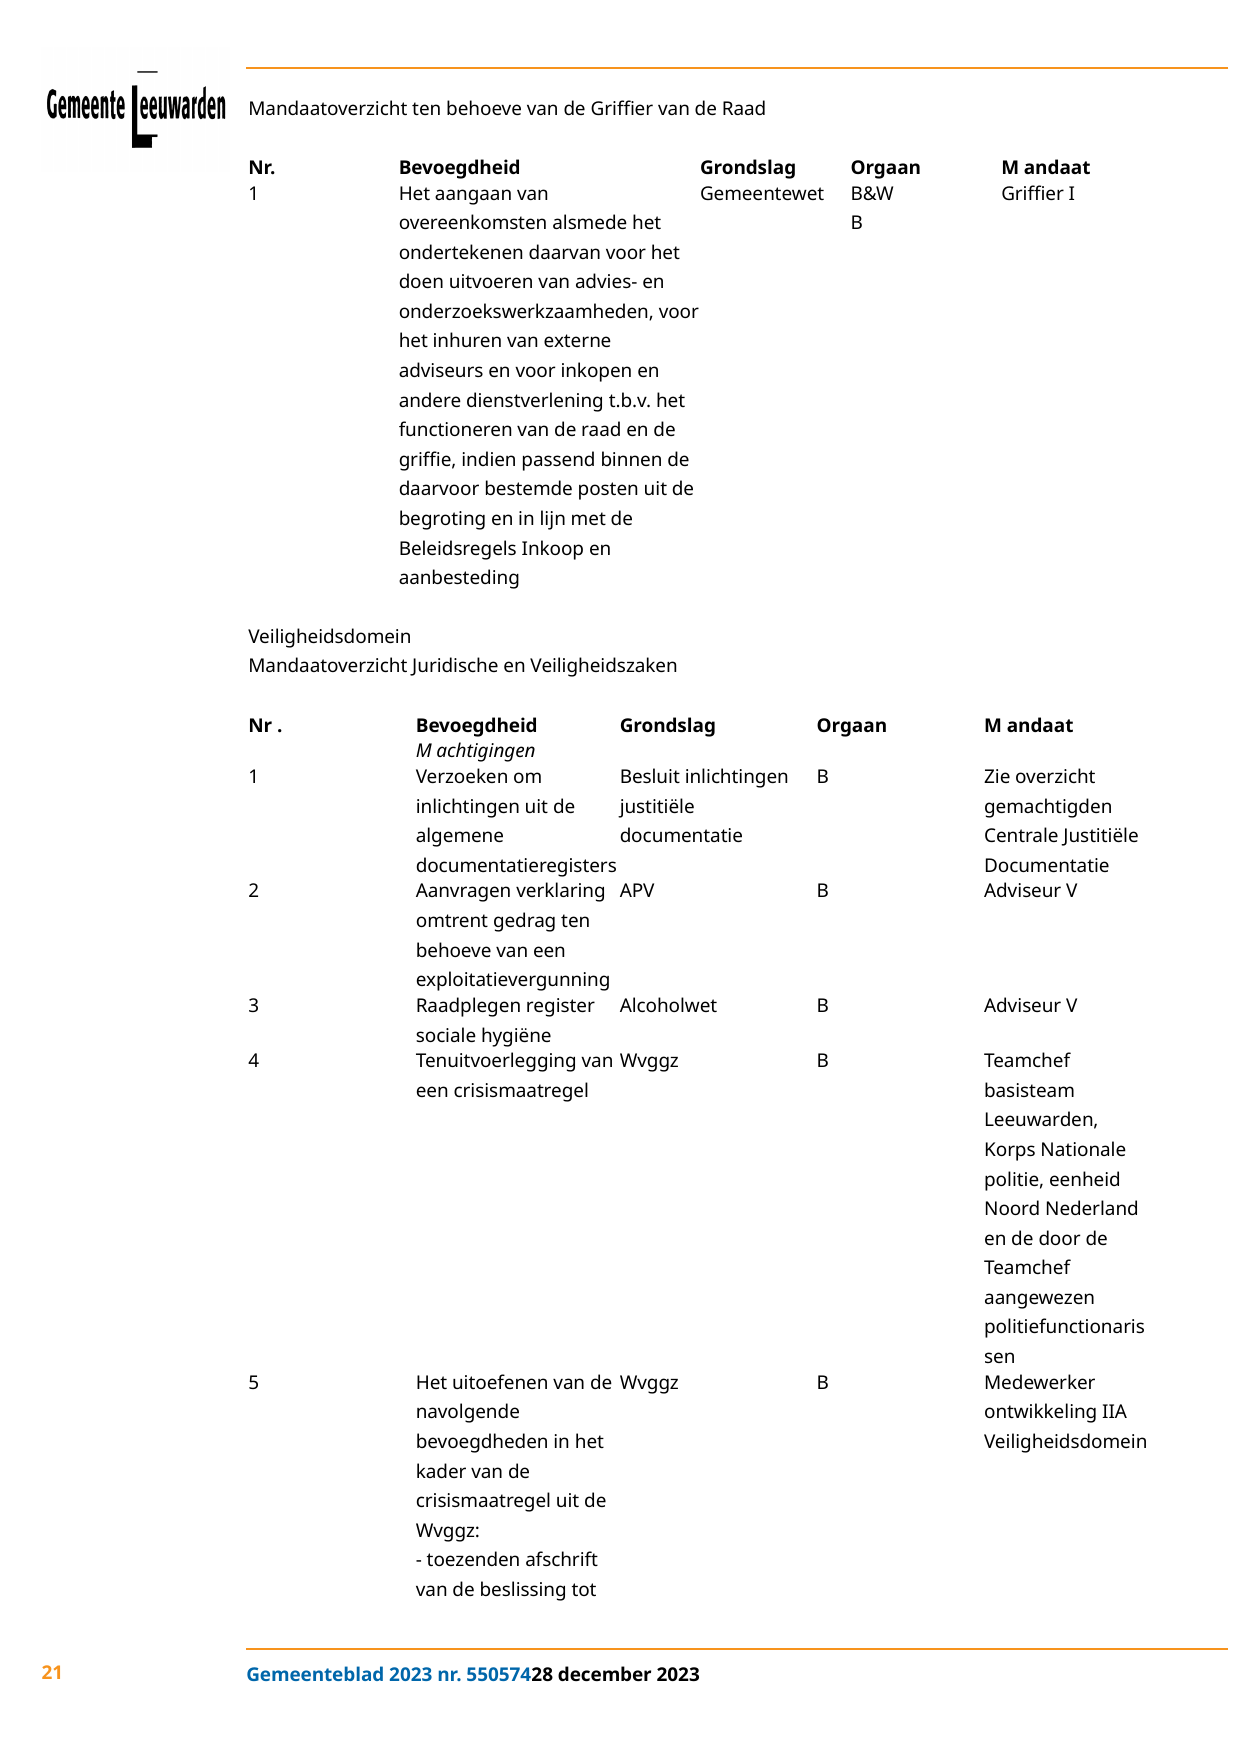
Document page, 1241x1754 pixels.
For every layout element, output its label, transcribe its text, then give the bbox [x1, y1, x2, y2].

table_cell Het aangaan van overeenkomsten alsmede het ondertekenen daarvan voor het doen uitvoeren van advies- en onderzoekswerkzaamheden, voor het inhuren van externe adviseurs en voor inkopen en andere dienstverlening t.b.v. het functioneren van de raad en de griffie, indien passend binnen de daarvoor bestemde posten uit de begroting en in lijn met de Beleidsregels Inkoop en aanbesteding [399, 180, 700, 590]
table_cell Raadplegen register sociale hygiëne [416, 992, 619, 1047]
table_cell 2 [248, 878, 416, 992]
table_header M andaat [1001, 154, 1152, 180]
table_cell M achtigingen [416, 738, 1152, 763]
table_header Orgaan [850, 154, 1001, 180]
picture [41, 47, 231, 172]
table_header Orgaan [816, 712, 984, 737]
table_cell B [816, 763, 984, 878]
table_cell Wvggz [620, 1048, 816, 1369]
text Mandaatoverzicht Juridische en Veiligheidszaken [248, 652, 1152, 678]
table_cell Wvggz [620, 1369, 816, 1602]
table_header Bevoegdheid [399, 154, 700, 180]
table_cell Medewerker ontwikkeling IIA Veiligheidsdomein [984, 1369, 1152, 1602]
table_header Grondslag [700, 154, 850, 180]
table_header Nr . [248, 712, 416, 737]
table_cell B [816, 1369, 984, 1602]
table_header Nr. [248, 154, 398, 180]
table_cell Zie overzicht gemachtigden Centrale Justitiële Documentatie [984, 763, 1152, 878]
table_cell [248, 738, 416, 763]
table_cell B [816, 878, 984, 992]
table_cell 1 [248, 180, 398, 590]
table_cell B [816, 1048, 984, 1369]
table_cell 3 [248, 992, 416, 1047]
table_cell Gemeentewet [700, 180, 850, 590]
table_cell Het uitoefenen van de navolgende bevoegdheden in het kader van de crisismaatregel uit de Wvggz: - toezenden afschrift van de beslissing tot [416, 1369, 619, 1602]
table_cell Alcoholwet [620, 992, 816, 1047]
table_cell 4 [248, 1048, 416, 1369]
table_cell Verzoeken om inlichtingen uit de algemene documentatieregisters [416, 763, 619, 878]
table_cell Griffier I [1001, 180, 1152, 590]
table_cell Adviseur V [984, 878, 1152, 992]
table_header M andaat [984, 712, 1152, 737]
table_cell Tenuitvoerlegging van een crisismaatregel [416, 1048, 619, 1369]
table_header Bevoegdheid [416, 712, 619, 737]
table_cell Aanvragen verklaring omtrent gedrag ten behoeve van een exploitatievergunning [416, 878, 619, 992]
table_cell B [816, 992, 984, 1047]
table_cell Besluit inlichtingen justitiële documentatie [620, 763, 816, 878]
text Veiligheidsdomein [248, 623, 1152, 649]
text Mandaatoverzicht ten behoeve van de Griffier van de Raad [248, 95, 1152, 121]
table_cell APV [620, 878, 816, 992]
table_cell B&W B [850, 180, 1001, 590]
table_header Grondslag [620, 712, 816, 737]
table_cell 5 [248, 1369, 416, 1602]
table_cell Adviseur V [984, 992, 1152, 1047]
table_cell Teamchef basisteam Leeuwarden, Korps Nationale politie, eenheid Noord Nederland en de door de Teamchef aangewezen politiefunctionarissen [984, 1048, 1152, 1369]
table_cell 1 [248, 763, 416, 878]
